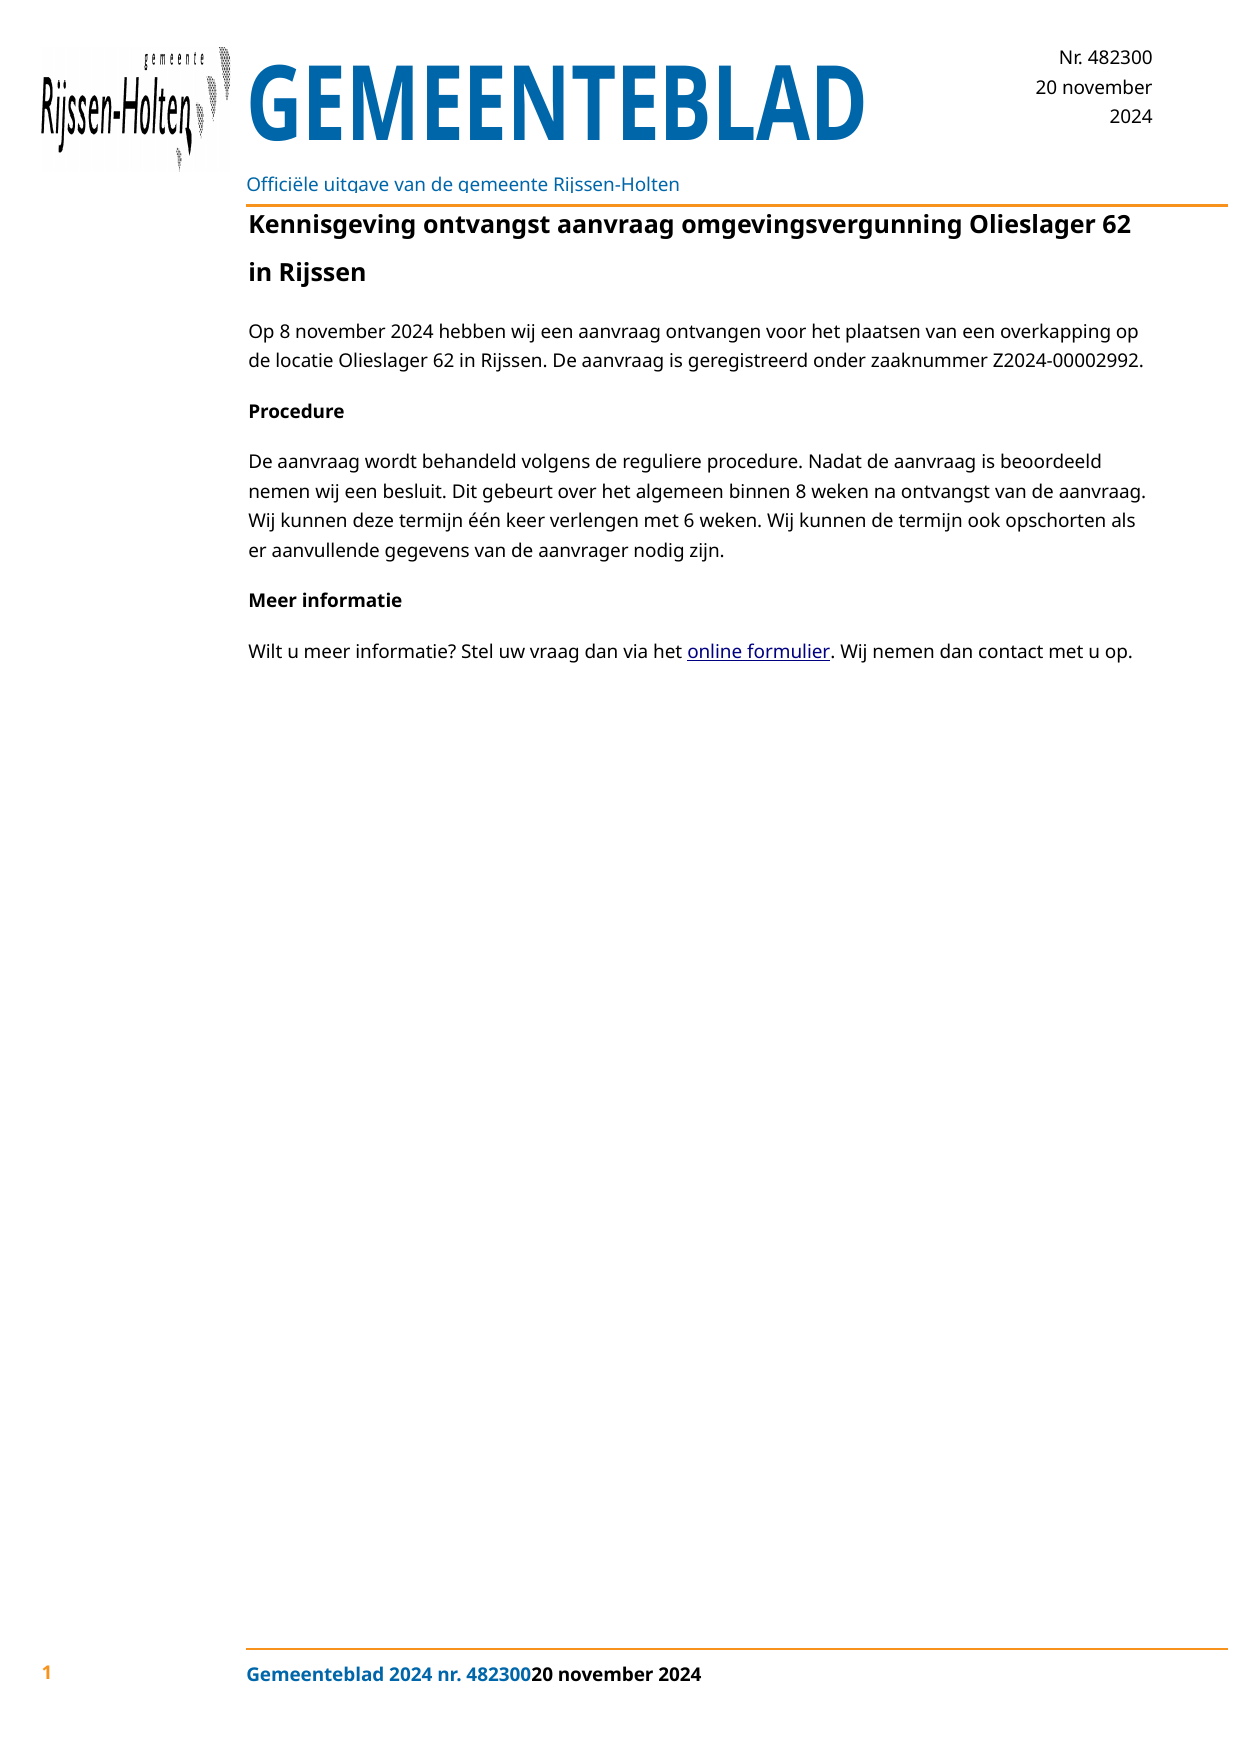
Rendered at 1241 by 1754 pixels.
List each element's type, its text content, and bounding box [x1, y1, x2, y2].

text Kennisgeving ontvangst aanvraag omgevingsvergunning Olieslager 62 in Rijssen [248, 207, 1152, 288]
text Meer informatie [248, 587, 1152, 613]
text De aanvraag wordt behandeld volgens de reguliere procedure. Nadat de aanvraag is beoordeeld nemen wij een besluit. Dit gebeurt over het algemeen binnen 8 weken na ontvangst van de aanvraag. Wij kunnen deze termijn één keer verlengen met 6 weken. Wij kunnen de termijn ook opschorten als er aanvullende gegevens van de aanvrager nodig zijn. [248, 448, 1152, 563]
text Procedure [248, 398, 1152, 424]
text Op 8 november 2024 hebben wij een aanvraag ontvangen voor het plaatsen van een overkapping op de locatie Olieslager 62 in Rijssen. De aanvraag is geregistreerd onder zaaknummer Z2024-00002992. [248, 318, 1152, 373]
text Wilt u meer informatie? Stel uw vraag dan via het online formulier. Wij nemen dan contact met u op. [248, 638, 1152, 664]
picture [41, 47, 231, 172]
